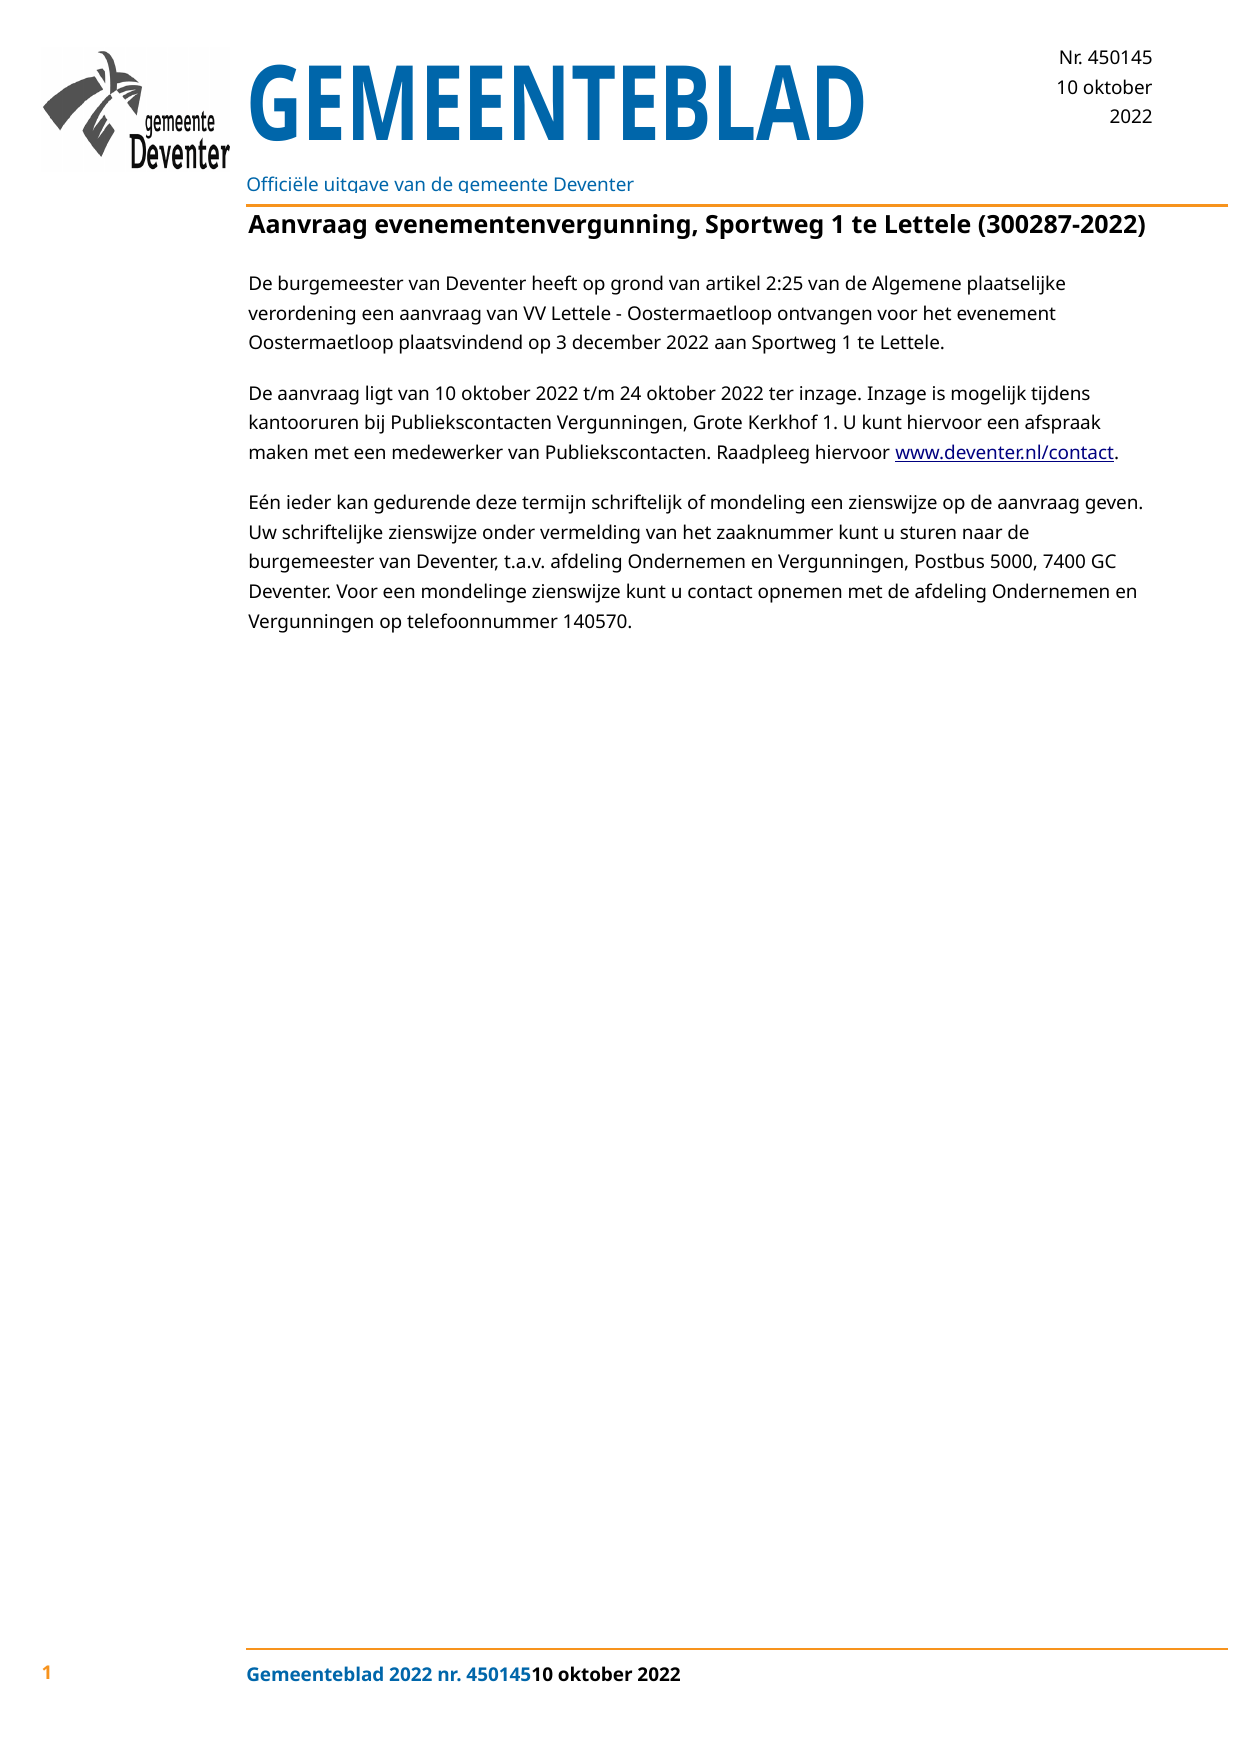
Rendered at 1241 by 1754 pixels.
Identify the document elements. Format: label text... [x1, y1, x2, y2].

picture [41, 47, 231, 172]
text De aanvraag ligt van 10 oktober 2022 t/m 24 oktober 2022 ter inzage. Inzage is mogelijk tijdens kantooruren bij Publiekscontacten Vergunningen, Grote Kerkhof 1. U kunt hiervoor een afspraak maken met een medewerker van Publiekscontacten. Raadpleeg hiervoor www.deventer.nl/contact. [248, 380, 1152, 465]
text De burgemeester van Deventer heeft op grond van artikel 2:25 van de Algemene plaatselijke verordening een aanvraag van VV Lettele - Oostermaetloop ontvangen voor het evenement Oostermaetloop plaatsvindend op 3 december 2022 aan Sportweg 1 te Lettele. [248, 270, 1152, 355]
text Aanvraag evenementenvergunning, Sportweg 1 te Lettele (300287-2022) [248, 207, 1152, 241]
text Eén ieder kan gedurende deze termijn schriftelijk of mondeling een zienswijze op de aanvraag geven. Uw schriftelijke zienswijze onder vermelding van het zaaknummer kunt u sturen naar de burgemeester van Deventer, t.a.v. afdeling Ondernemen en Vergunningen, Postbus 5000, 7400 GC Deventer. Voor een mondelinge zienswijze kunt u contact opnemen met de afdeling Ondernemen en Vergunningen op telefoonnummer 140570. [248, 489, 1152, 633]
